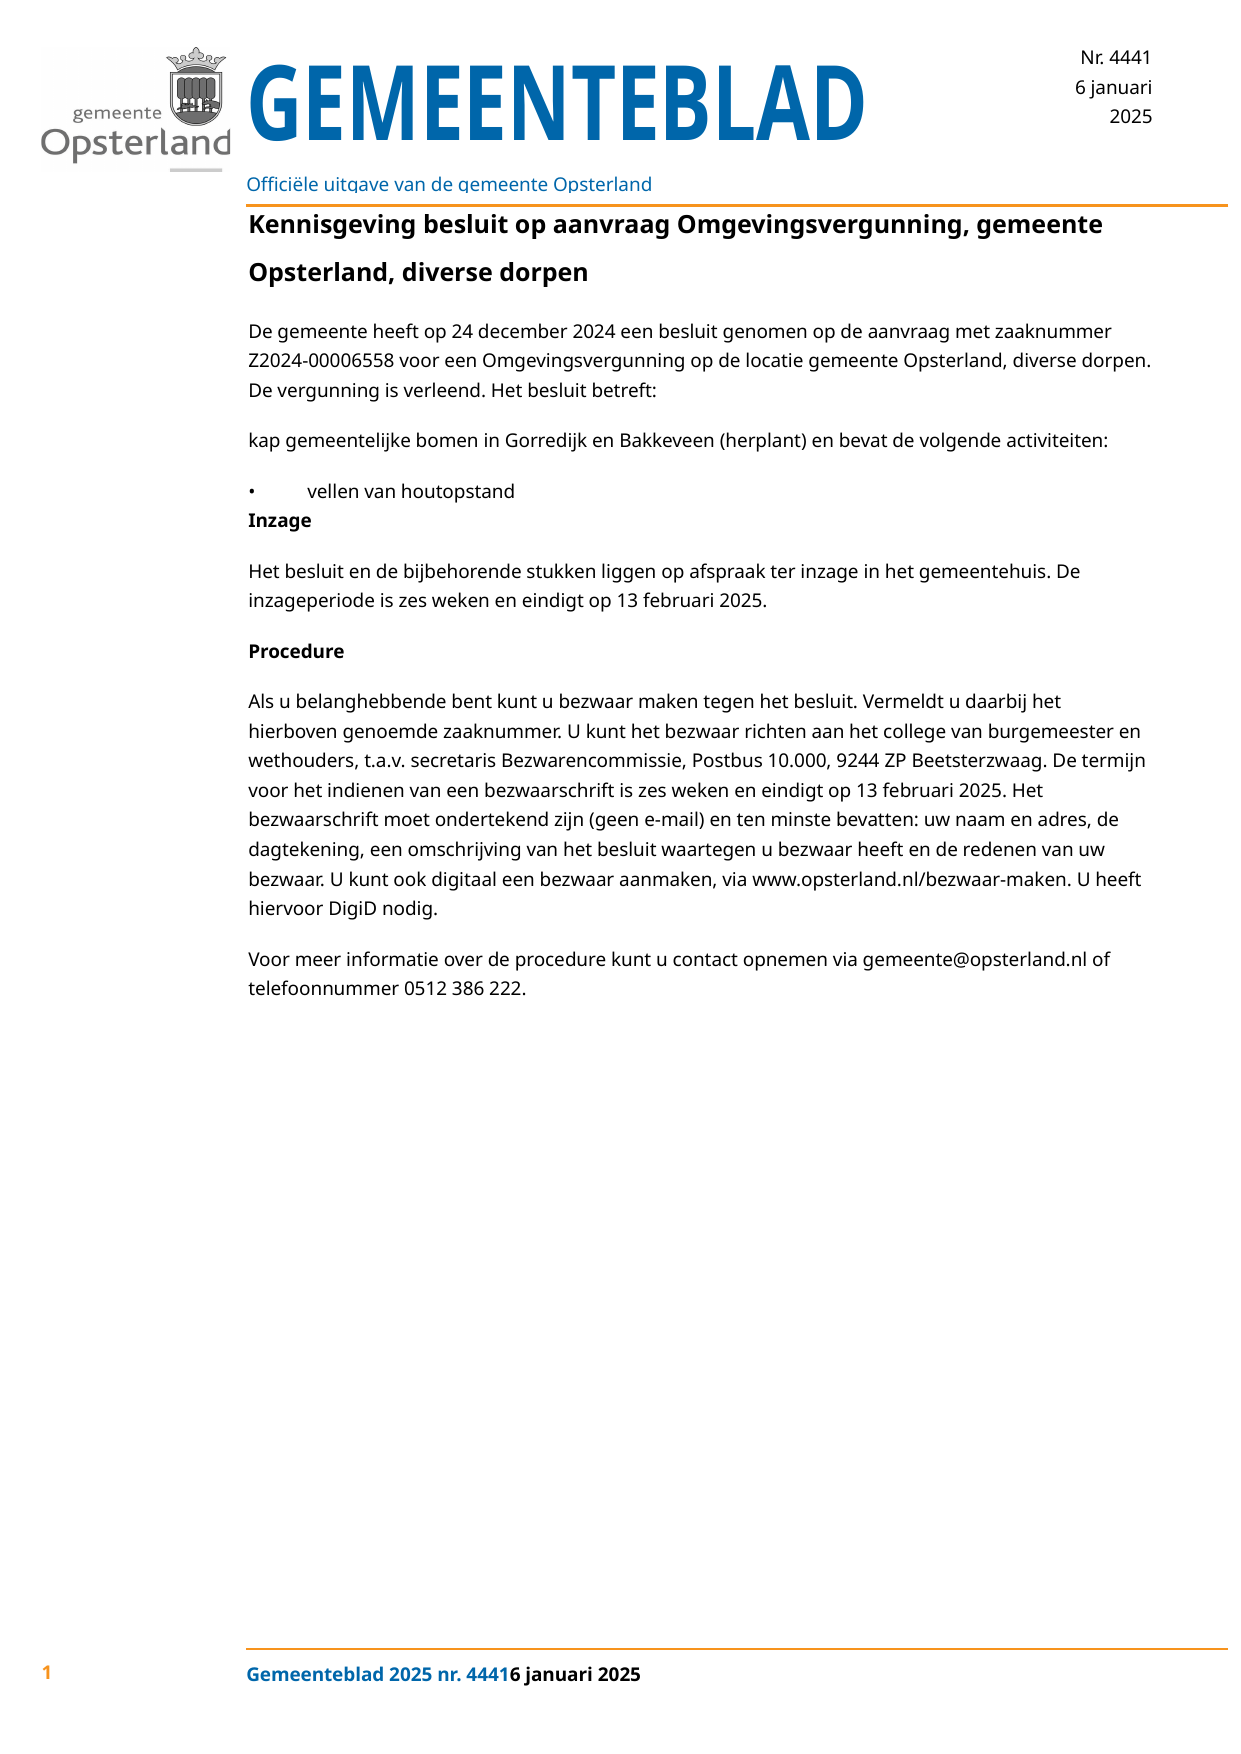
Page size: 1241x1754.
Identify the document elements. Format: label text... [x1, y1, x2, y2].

text De gemeente heeft op 24 december 2024 een besluit genomen op de aanvraag met zaaknummer Z2024-00006558 voor een Omgevingsvergunning op de locatie gemeente Opsterland, diverse dorpen. De vergunning is verleend. Het besluit betreft: [248, 318, 1152, 403]
text Voor meer informatie over de procedure kunt u contact opnemen via gemeente@opsterland.nl of telefoonnummer 0512 386 222. [248, 946, 1152, 1001]
text Het besluit en de bijbehorende stukken liggen op afspraak ter inzage in het gemeentehuis. De inzageperiode is zes weken en eindigt op 13 februari 2025. [248, 558, 1152, 613]
text Inzage [248, 507, 1152, 533]
text kap gemeentelijke bomen in Gorredijk en Bakkeveen (herplant) en bevat de volgende activiteiten: [248, 427, 1152, 453]
list vellen van houtopstand [248, 478, 1152, 504]
text Kennisgeving besluit op aanvraag Omgevingsvergunning, gemeente Opsterland, diverse dorpen [248, 207, 1152, 288]
text Procedure [248, 638, 1152, 664]
text Als u belanghebbende bent kunt u bezwaar maken tegen het besluit. Vermeldt u daarbij het hierboven genoemde zaaknummer. U kunt het bezwaar richten aan het college van burgemeester en wethouders, t.a.v. secretaris Bezwarencommissie, Postbus 10.000, 9244 ZP Beetsterzwaag. De termijn voor het indienen van een bezwaarschrift is zes weken en eindigt op 13 februari 2025. Het bezwaarschrift moet ondertekend zijn (geen e-mail) en ten minste bevatten: uw naam en adres, de dagtekening, een omschrijving van het besluit waartegen u bezwaar heeft en de redenen van uw bezwaar. U kunt ook digitaal een bezwaar aanmaken, via www.opsterland.nl/bezwaar-maken. U heeft hiervoor DigiD nodig. [248, 688, 1152, 921]
picture [41, 47, 231, 172]
